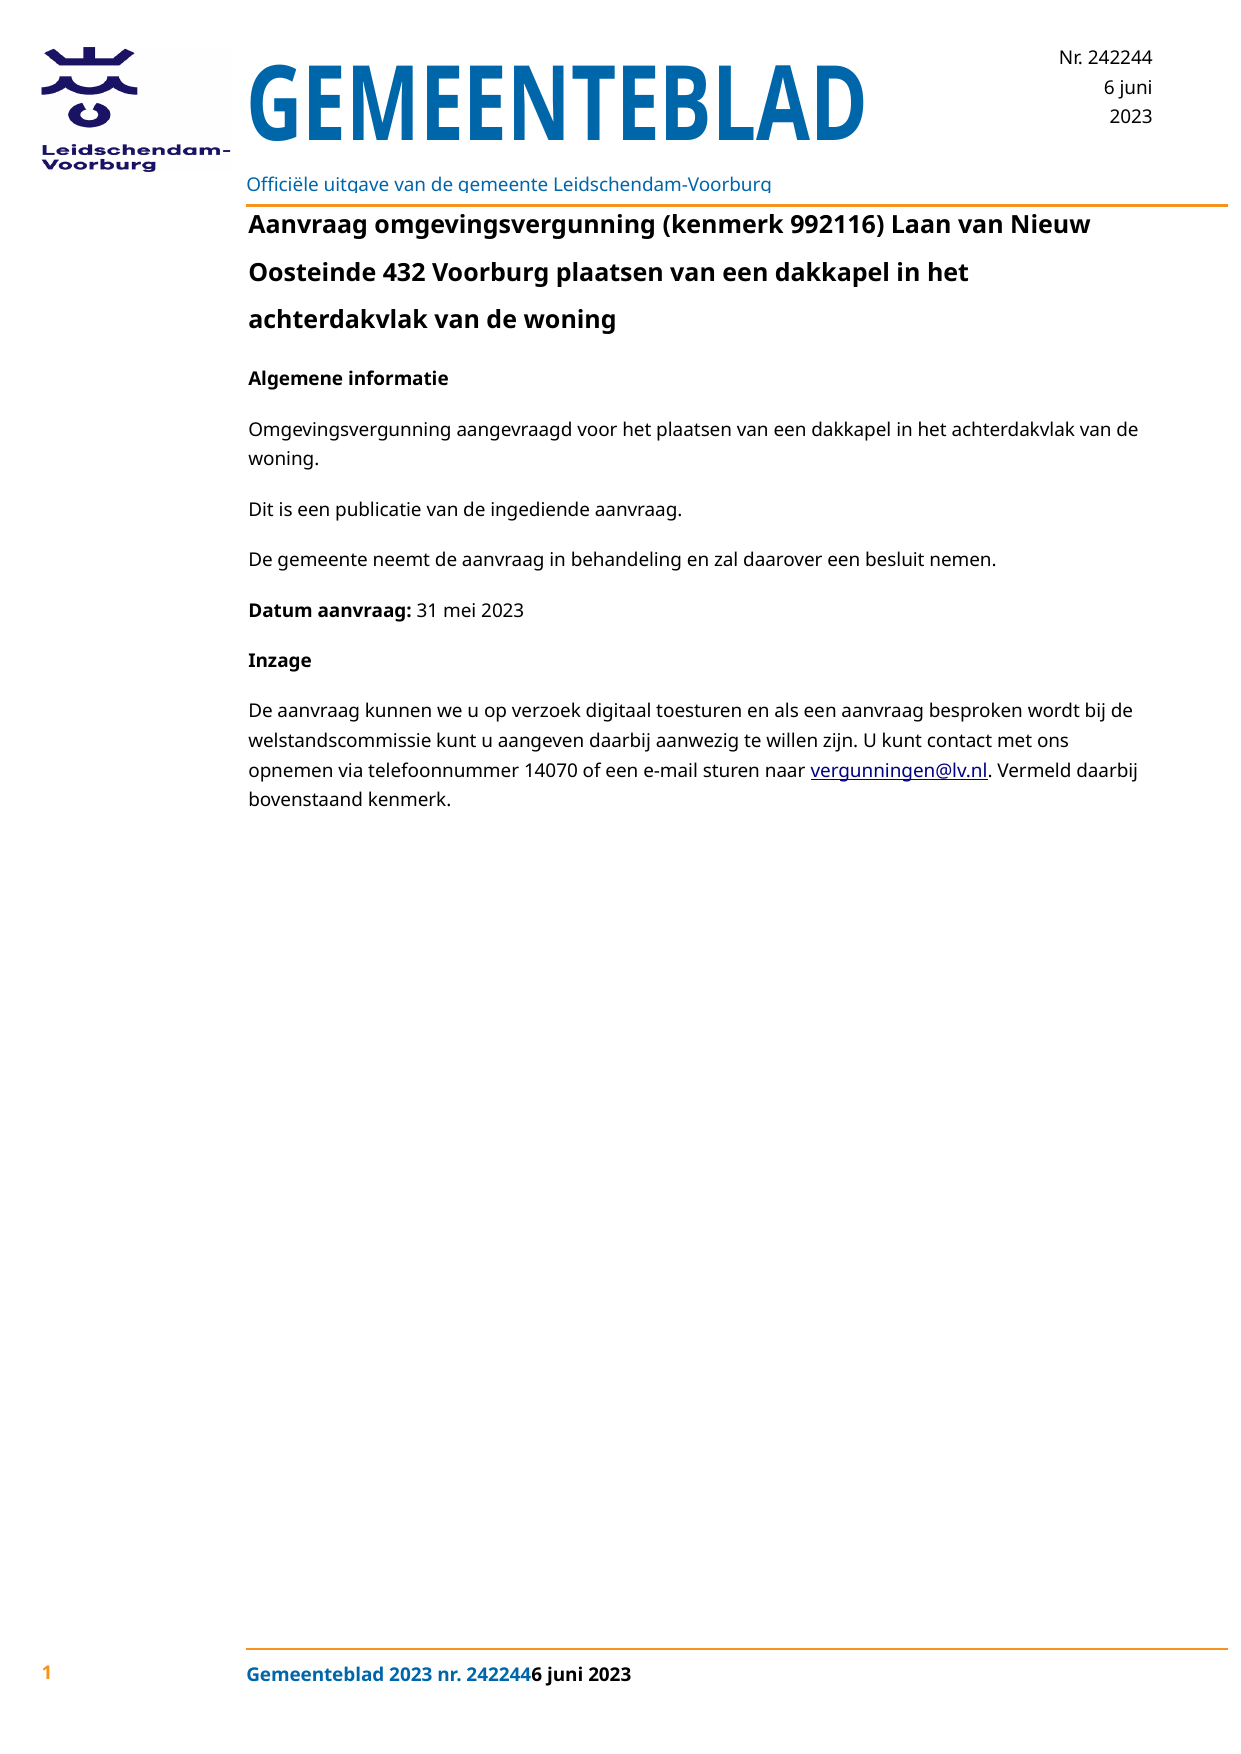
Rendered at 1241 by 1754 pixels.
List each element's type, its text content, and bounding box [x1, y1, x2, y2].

text De aanvraag kunnen we u op verzoek digitaal toesturen en als een aanvraag besproken wordt bij de welstandscommissie kunt u aangeven daarbij aanwezig te willen zijn. U kunt contact met ons opnemen via telefoonnummer 14070 of een e-mail sturen naar vergunningen@lv.nl. Vermeld daarbij bovenstaand kenmerk. [248, 698, 1152, 812]
text Aanvraag omgevingsvergunning (kenmerk 992116) Laan van Nieuw Oosteinde 432 Voorburg plaatsen van een dakkapel in het achterdakvlak van de woning [248, 207, 1152, 336]
text Omgevingsvergunning aangevraagd voor het plaatsen van een dakkapel in het achterdakvlak van de woning. [248, 416, 1152, 471]
text Algemene informatie [248, 366, 1152, 391]
text Datum aanvraag: 31 mei 2023 [248, 597, 1152, 622]
picture [41, 47, 231, 172]
text Inzage [248, 647, 1152, 673]
text De gemeente neemt de aanvraag in behandeling en zal daarover een besluit nemen. [248, 546, 1152, 572]
text Dit is een publicatie van de ingediende aanvraag. [248, 496, 1152, 522]
